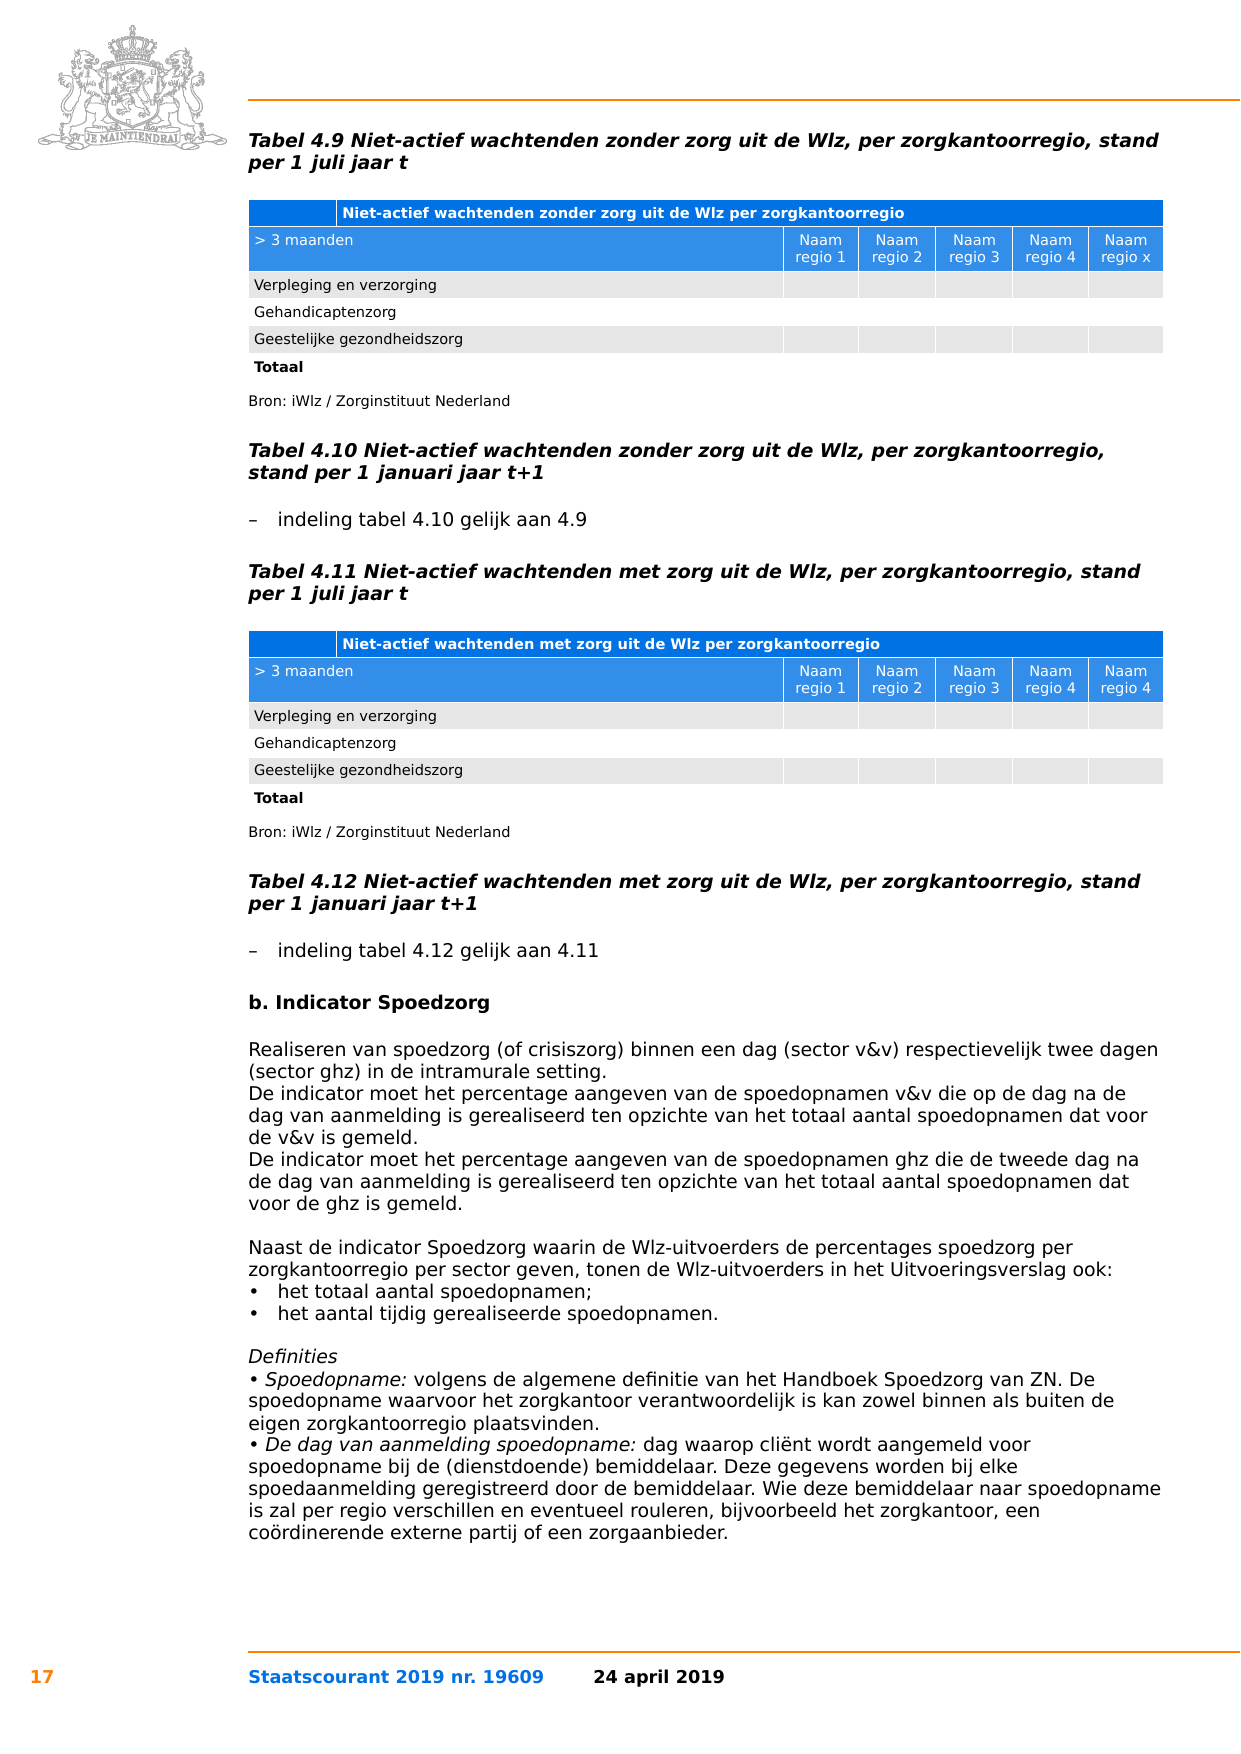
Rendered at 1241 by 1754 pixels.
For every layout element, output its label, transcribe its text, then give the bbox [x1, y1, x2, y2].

subtitle Tabel 4.12 Niet-actief wachtenden met zorg uit de Wlz, per zorgkantoorregio, stand per 1 januari jaar t+1 [248, 871, 1163, 915]
text – indeling tabel 4.12 gelijk aan 4.11 [248, 940, 1163, 962]
subtitle Tabel 4.11 Niet-actief wachtenden met zorg uit de Wlz, per zorgkantoorregio, stand per 1 juli jaar t [248, 561, 1163, 605]
table_cell [1089, 354, 1163, 380]
table_header Niet-actief wachtenden zonder zorg uit de Wlz per zorgkantoorregio [337, 200, 1163, 226]
text • het aantal tijdig gerealiseerde spoedopnamen. [248, 1303, 1163, 1324]
table_cell [859, 703, 935, 729]
table_cell [1013, 758, 1088, 784]
table_cell [859, 326, 935, 353]
table_cell [936, 730, 1012, 756]
table_cell [784, 785, 858, 811]
text • De dag van aanmelding spoedopname: dag waarop cliënt wordt aangemeld voor spoedopname bij de (dienstdoende) bemiddelaar. Deze gegevens worden bij elke spoedaanmelding geregistreerd door de bemiddelaar. Wie deze bemiddelaar naar spoedopname is zal per regio verschillen en eventueel rouleren, bijvoorbeeld het zorgkantoor, een coördinerende externe partij of een zorgaanbieder. [248, 1434, 1163, 1544]
table_cell [784, 299, 858, 325]
table_cell Naam regio x [1089, 227, 1163, 271]
table_cell Naam regio 4 [1013, 227, 1088, 271]
table_cell [859, 299, 935, 325]
table_cell [1089, 326, 1163, 353]
table_cell [936, 703, 1012, 729]
table_cell [936, 272, 1012, 298]
table_cell Naam regio 1 [784, 227, 858, 271]
table_cell Naam regio 3 [936, 658, 1012, 702]
table_cell [1089, 785, 1163, 811]
subtitle b. Indicator Spoedzorg [248, 992, 1163, 1014]
table_cell [1089, 758, 1163, 784]
table_cell [936, 299, 1012, 325]
table_cell [784, 326, 858, 353]
subtitle Tabel 4.10 Niet-actief wachtenden zonder zorg uit de Wlz, per zorgkantoorregio, stand per 1 januari jaar t+1 [248, 440, 1163, 484]
text • Spoedopname: volgens de algemene definitie van het Handboek Spoedzorg van ZN. De spoedopname waarvoor het zorgkantoor verantwoordelijk is kan zowel binnen als buiten de eigen zorgkantoorregio plaatsvinden. [248, 1368, 1163, 1434]
table_cell [1013, 272, 1088, 298]
table_cell Totaal [249, 785, 783, 811]
table_cell Naam regio 2 [859, 658, 935, 702]
table_cell Naam regio 2 [859, 227, 935, 271]
table_cell [1089, 730, 1163, 756]
table_cell Naam regio 3 [936, 227, 1012, 271]
table_cell [784, 272, 858, 298]
table_cell Bron: iWlz / Zorginstituut Nederland [248, 812, 1163, 841]
table_cell Naam regio 4 [1089, 658, 1163, 702]
table_cell [859, 785, 935, 811]
table_cell [1089, 299, 1163, 325]
table_cell [1013, 703, 1088, 729]
text De indicator moet het percentage aangeven van de spoedopnamen v&v die op de dag na de dag van aanmelding is gerealiseerd ten opzichte van het totaal aantal spoedopnamen dat voor de v&v is gemeld. [248, 1083, 1163, 1149]
table_cell [784, 758, 858, 784]
table_cell [936, 758, 1012, 784]
table_cell Bron: iWlz / Zorginstituut Nederland [248, 381, 1163, 410]
table_cell [1089, 272, 1163, 298]
table_cell [859, 730, 935, 756]
table_header Niet-actief wachtenden met zorg uit de Wlz per zorgkantoorregio [337, 631, 1163, 657]
table_cell [936, 326, 1012, 353]
subtitle Tabel 4.9 Niet-actief wachtenden zonder zorg uit de Wlz, per zorgkantoorregio, stand per 1 juli jaar t [248, 130, 1163, 174]
table_cell [784, 354, 858, 380]
text De indicator moet het percentage aangeven van de spoedopnamen ghz die de tweede dag na de dag van aanmelding is gerealiseerd ten opzichte van het totaal aantal spoedopnamen dat voor de ghz is gemeld. [248, 1149, 1163, 1215]
table_cell [1089, 703, 1163, 729]
table_cell [859, 354, 935, 380]
text Naast de indicator Spoedzorg waarin de Wlz-uitvoerders de percentages spoedzorg per zorgkantoorregio per sector geven, tonen de Wlz-uitvoerders in het Uitvoeringsverslag ook: [248, 1237, 1163, 1281]
subtitle Definities [248, 1346, 1163, 1368]
text Realiseren van spoedzorg (of crisiszorg) binnen een dag (sector v&v) respectievelijk twee dagen (sector ghz) in de intramurale setting. [248, 1039, 1163, 1083]
table_cell Naam regio 4 [1013, 658, 1088, 702]
table_cell [784, 703, 858, 729]
table_cell [859, 272, 935, 298]
text – indeling tabel 4.10 gelijk aan 4.9 [248, 509, 1163, 531]
table_cell Verpleging en verzorging [249, 703, 783, 729]
table_cell [1013, 326, 1088, 353]
table_cell Gehandicaptenzorg [249, 730, 783, 756]
table_cell > 3 maanden [249, 658, 783, 702]
table_cell Naam regio 1 [784, 658, 858, 702]
table_header [249, 200, 336, 226]
table_cell Gehandicaptenzorg [249, 299, 783, 325]
table_cell Geestelijke gezondheidszorg [249, 326, 783, 353]
table_cell [1013, 785, 1088, 811]
table_cell Totaal [249, 354, 783, 380]
picture [38, 25, 227, 150]
table_cell Geestelijke gezondheidszorg [249, 758, 783, 784]
table_cell [936, 354, 1012, 380]
table_cell Verpleging en verzorging [249, 272, 783, 298]
table_cell [859, 758, 935, 784]
table_cell > 3 maanden [249, 227, 783, 271]
table_cell [784, 730, 858, 756]
table_cell [1013, 354, 1088, 380]
table_cell [1013, 730, 1088, 756]
table_header [249, 631, 336, 657]
table_cell [1013, 299, 1088, 325]
text • het totaal aantal spoedopnamen; [248, 1281, 1163, 1303]
table_cell [936, 785, 1012, 811]
